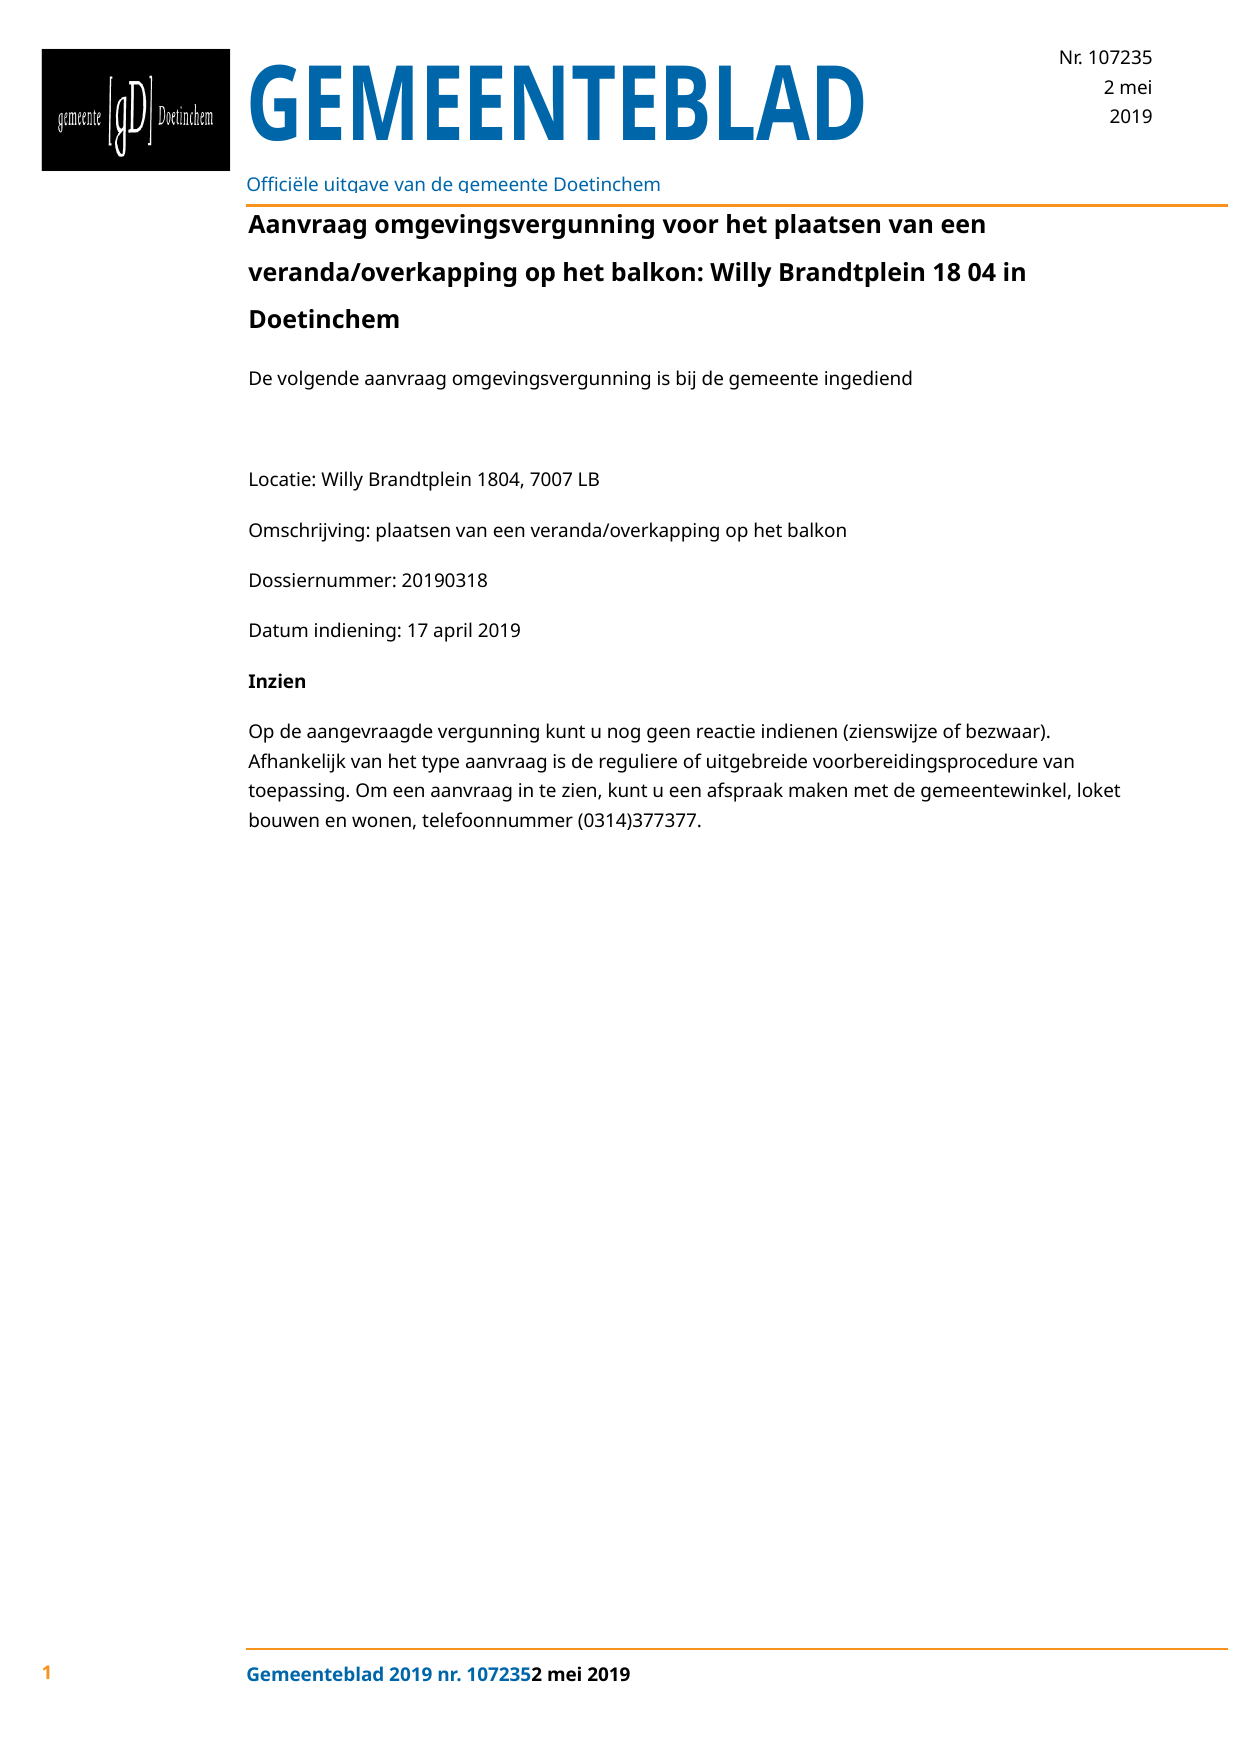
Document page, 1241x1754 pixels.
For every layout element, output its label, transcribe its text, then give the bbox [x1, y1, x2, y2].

text Op de aangevraagde vergunning kunt u nog geen reactie indienen (zienswijze of bezwaar). Afhankelijk van het type aanvraag is de reguliere of uitgebreide voorbereidingsprocedure van toepassing. Om een aanvraag in te zien, kunt u een afspraak maken met de gemeentewinkel, loket bouwen en wonen, telefoonnummer (0314)377377. [248, 718, 1152, 833]
text Datum indiening: 17 april 2019 [248, 618, 1152, 643]
text Inzien [248, 668, 1152, 694]
text Aanvraag omgevingsvergunning voor het plaatsen van een veranda/overkapping op het balkon: Willy Brandtplein 18 04 in Doetinchem [248, 207, 1152, 336]
picture [41, 47, 231, 172]
text De volgende aanvraag omgevingsvergunning is bij de gemeente ingediend [248, 366, 1152, 391]
text Omschrijving: plaatsen van een veranda/overkapping op het balkon [248, 517, 1152, 542]
text Dossiernummer: 20190318 [248, 567, 1152, 593]
text Locatie: Willy Brandtplein 1804, 7007 LB [248, 466, 1152, 492]
